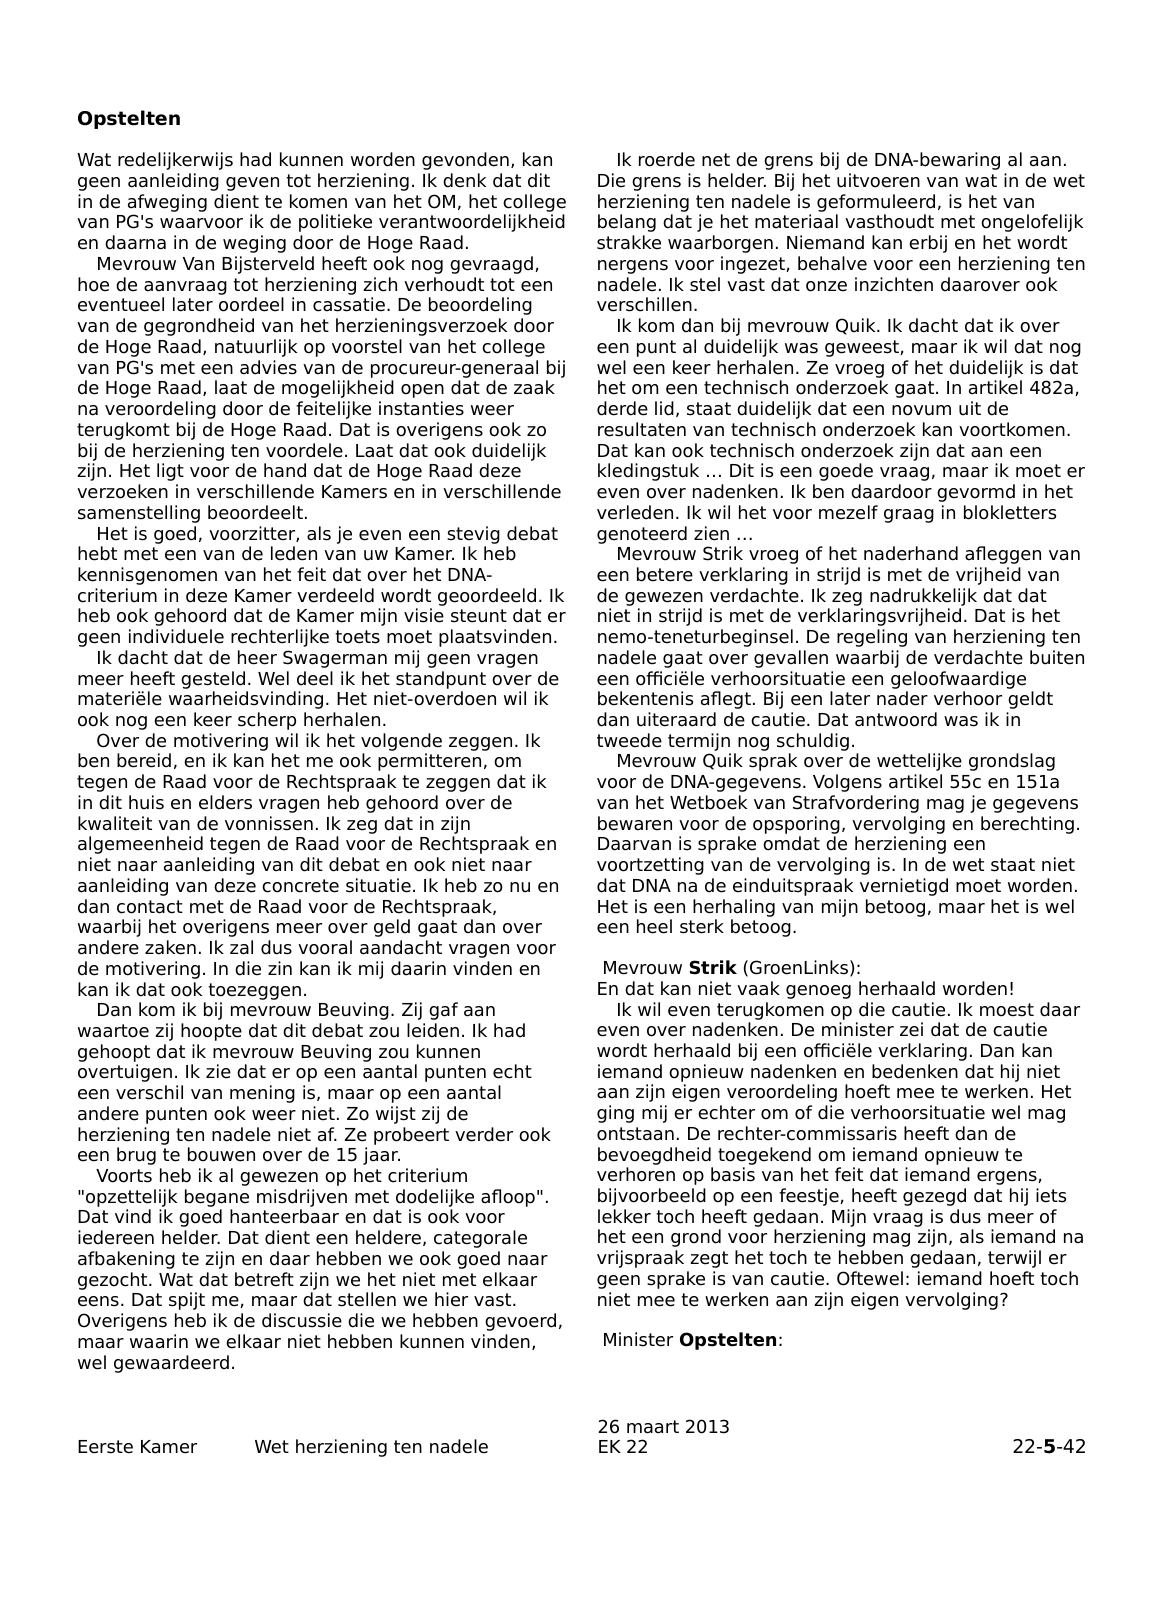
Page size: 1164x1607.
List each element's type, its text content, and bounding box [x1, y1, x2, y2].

text Mevrouw Van Bijsterveld heeft ook nog gevraagd, hoe de aanvraag tot herziening zich verhoudt tot een eventueel later oordeel in cassatie. De beoordeling van de gegrondheid van het herzieningsverzoek door de Hoge Raad, natuurlijk op voorstel van het college van PG's met een advies van de procureur-generaal bij de Hoge Raad, laat de mogelijkheid open dat de zaak na veroordeling door de feitelijke instanties weer terugkomt bij de Hoge Raad. Dat is overigens ook zo bij de herziening ten voordele. Laat dat ook duidelijk zijn. Het ligt voor de hand dat de Hoge Raad deze verzoeken in verschillende Kamers en in verschillende samenstelling beoordeelt. [77, 254, 567, 523]
text Het is goed, voorzitter, als je even een stevig debat hebt met een van de leden van uw Kamer. Ik heb kennisgenomen van het feit dat over het DNA-criterium in deze Kamer verdeeld wordt geoordeeld. Ik heb ook gehoord dat de Kamer mijn visie steunt dat er geen individuele rechterlijke toets moet plaatsvinden. [77, 523, 567, 648]
text Minister Opstelten: [596, 1330, 1087, 1351]
text Ik roerde net de grens bij de DNA-bewaring al aan. Die grens is helder. Bij het uitvoeren van wat in de wet herziening ten nadele is geformuleerd, is het van belang dat je het materiaal vasthoudt met ongelofelijk strakke waarborgen. Niemand kan erbij en het wordt nergens voor ingezet, behalve voor een herziening ten nadele. Ik stel vast dat onze inzichten daarover ook verschillen. [596, 150, 1087, 316]
text En dat kan niet vaak genoeg herhaald worden! [596, 979, 1087, 999]
text Voorts heb ik al gewezen op het criterium "opzettelijk begane misdrijven met dodelijke afloop". Dat vind ik goed hanteerbaar en dat is ook voor iedereen helder. Dat dient een heldere, categorale afbakening te zijn en daar hebben we ook goed naar gezocht. Wat dat betreft zijn we het niet met elkaar eens. Dat spijt me, maar dat stellen we hier vast. Overigens heb ik de discussie die we hebben gevoerd, maar waarin we elkaar niet hebben kunnen vinden, wel gewaardeerd. [77, 1166, 567, 1373]
text Dan kom ik bij mevrouw Beuving. Zij gaf aan waartoe zij hoopte dat dit debat zou leiden. Ik had gehoopt dat ik mevrouw Beuving zou kunnen overtuigen. Ik zie dat er op een aantal punten echt een verschil van mening is, maar op een aantal andere punten ook weer niet. Zo wijst zij de herziening ten nadele niet af. Ze probeert verder ook een brug te bouwen over de 15 jaar. [77, 1000, 567, 1166]
text Over de motivering wil ik het volgende zeggen. Ik ben bereid, en ik kan het me ook permitteren, om tegen de Raad voor de Rechtspraak te zeggen dat ik in dit huis en elders vragen heb gehoord over de kwaliteit van de vonnissen. Ik zeg dat in zijn algemeenheid tegen de Raad voor de Rechtspraak en niet naar aanleiding van dit debat en ook niet naar aanleiding van deze concrete situatie. Ik heb zo nu en dan contact met de Raad voor de Rechtspraak, waarbij het overigens meer over geld gaat dan over andere zaken. Ik zal dus vooral aandacht vragen voor de motivering. In die zin kan ik mij daarin vinden en kan ik dat ook toezeggen. [77, 731, 567, 1000]
text Ik dacht dat de heer Swagerman mij geen vragen meer heeft gesteld. Wel deel ik het standpunt over de materiële waarheidsvinding. Het niet-overdoen wil ik ook nog een keer scherp herhalen. [77, 648, 567, 731]
text Mevrouw Strik vroeg of het naderhand afleggen van een betere verklaring in strijd is met de vrijheid van de gewezen verdachte. Ik zeg nadrukkelijk dat dat niet in strijd is met de verklaringsvrijheid. Dat is het nemo-teneturbeginsel. De regeling van herziening ten nadele gaat over gevallen waarbij de verdachte buiten een officiële verhoorsituatie een geloofwaardige bekentenis aflegt. Bij een later nader verhoor geldt dan uiteraard de cautie. Dat antwoord was ik in tweede termijn nog schuldig. [596, 544, 1087, 751]
text Ik wil even terugkomen op die cautie. Ik moest daar even over nadenken. De minister zei dat de cautie wordt herhaald bij een officiële verklaring. Dan kan iemand opnieuw nadenken en bedenken dat hij niet aan zijn eigen veroordeling hoeft mee te werken. Het ging mij er echter om of die verhoorsituatie wel mag ontstaan. De rechter-commissaris heeft dan de bevoegdheid toegekend om iemand opnieuw te verhoren op basis van het feit dat iemand ergens, bijvoorbeeld op een feestje, heeft gezegd dat hij iets lekker toch heeft gedaan. Mijn vraag is dus meer of het een grond voor herziening mag zijn, als iemand na vrijspraak zegt het toch te hebben gedaan, terwijl er geen sprake is van cautie. Oftewel: iemand hoeft toch niet mee te werken aan zijn eigen vervolging? [596, 999, 1087, 1310]
text Mevrouw Quik sprak over de wettelijke grondslag voor de DNA-gegevens. Volgens artikel 55c en 151a van het Wetboek van Strafvordering mag je gegevens bewaren voor de opsporing, vervolging en berechting. Daarvan is sprake omdat de herziening een voortzetting van de vervolging is. In de wet staat niet dat DNA na de einduitspraak vernietigd moet worden. Het is een herhaling van mijn betoog, maar het is wel een heel sterk betoog. [596, 751, 1087, 938]
text Mevrouw Strik (GroenLinks): [596, 958, 1087, 979]
text Wat redelijkerwijs had kunnen worden gevonden, kan geen aanleiding geven tot herziening. Ik denk dat dit in de afweging dient te komen van het OM, het college van PG's waarvoor ik de politieke verantwoordelijkheid en daarna in de weging door de Hoge Raad. [77, 150, 567, 254]
text Ik kom dan bij mevrouw Quik. Ik dacht dat ik over een punt al duidelijk was geweest, maar ik wil dat nog wel een keer herhalen. Ze vroeg of het duidelijk is dat het om een technisch onderzoek gaat. In artikel 482a, derde lid, staat duidelijk dat een novum uit de resultaten van technisch onderzoek kan voortkomen. Dat kan ook technisch onderzoek zijn dat aan een kledingstuk … Dit is een goede vraag, maar ik moet er even over nadenken. Ik ben daardoor gevormd in het verleden. Ik wil het voor mezelf graag in blokletters genoteerd zien … [596, 316, 1087, 544]
